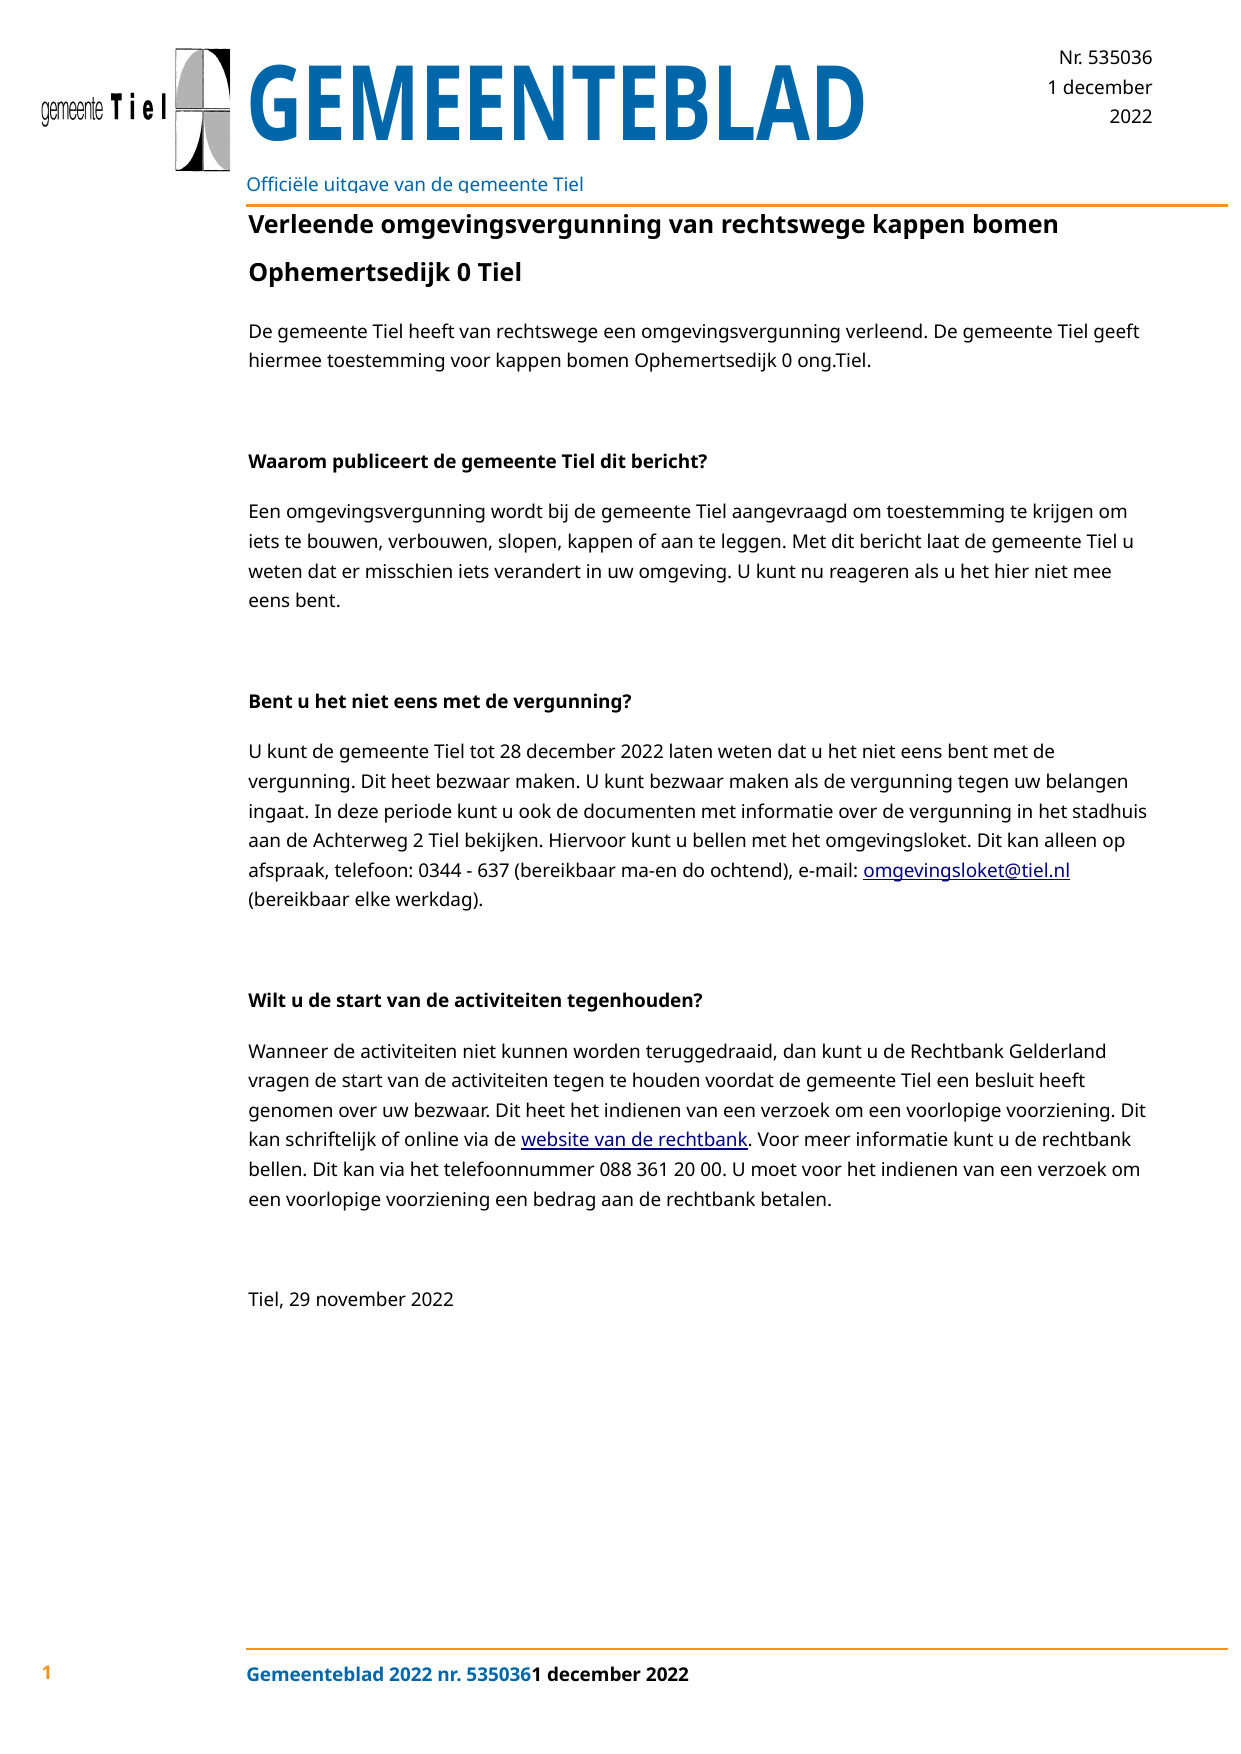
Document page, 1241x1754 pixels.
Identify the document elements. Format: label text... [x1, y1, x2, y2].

text Een omgevingsvergunning wordt bij de gemeente Tiel aangevraagd om toestemming te krijgen om iets te bouwen, verbouwen, slopen, kappen of aan te leggen. Met dit bericht laat de gemeente Tiel u weten dat er misschien iets verandert in uw omgeving. U kunt nu reageren als u het hier niet mee eens bent. [248, 499, 1152, 613]
text Wilt u de start van de activiteiten tegenhouden? [248, 987, 1152, 1013]
picture [41, 47, 231, 172]
text Wanneer de activiteiten niet kunnen worden teruggedraaid, dan kunt u de Rechtbank Gelderland vragen de start van de activiteiten tegen te houden voordat de gemeente Tiel een besluit heeft genomen over uw bezwaar. Dit heet het indienen van een verzoek om een voorlopige voorziening. Dit kan schriftelijk of online via de website van de rechtbank. Voor meer informatie kunt u de rechtbank bellen. Dit kan via het telefoonnummer 088 361 20 00. U moet voor het indienen van een verzoek om een voorlopige voorziening een bedrag aan de rechtbank betalen. [248, 1038, 1152, 1212]
text U kunt de gemeente Tiel tot 28 december 2022 laten weten dat u het niet eens bent met de vergunning. Dit heet bezwaar maken. U kunt bezwaar maken als de vergunning tegen uw belangen ingaat. In deze periode kunt u ook de documenten met informatie over de vergunning in het stadhuis aan de Achterweg 2 Tiel bekijken. Hiervoor kunt u bellen met het omgevingsloket. Dit kan alleen op afspraak, telefoon: 0344 - 637 (bereikbaar ma-en do ochtend), e-mail: omgevingsloket@tiel.nl (bereikbaar elke werkdag). [248, 739, 1152, 912]
text Bent u het niet eens met de vergunning? [248, 688, 1152, 714]
text Verleende omgevingsvergunning van rechtswege kappen bomen Ophemertsedijk 0 Tiel [248, 207, 1152, 288]
text Waarom publiceert de gemeente Tiel dit bericht? [248, 448, 1152, 474]
text De gemeente Tiel heeft van rechtswege een omgevingsvergunning verleend. De gemeente Tiel geeft hiermee toestemming voor kappen bomen Ophemertsedijk 0 ong.Tiel. [248, 318, 1152, 373]
text Tiel, 29 november 2022 [248, 1287, 1152, 1312]
